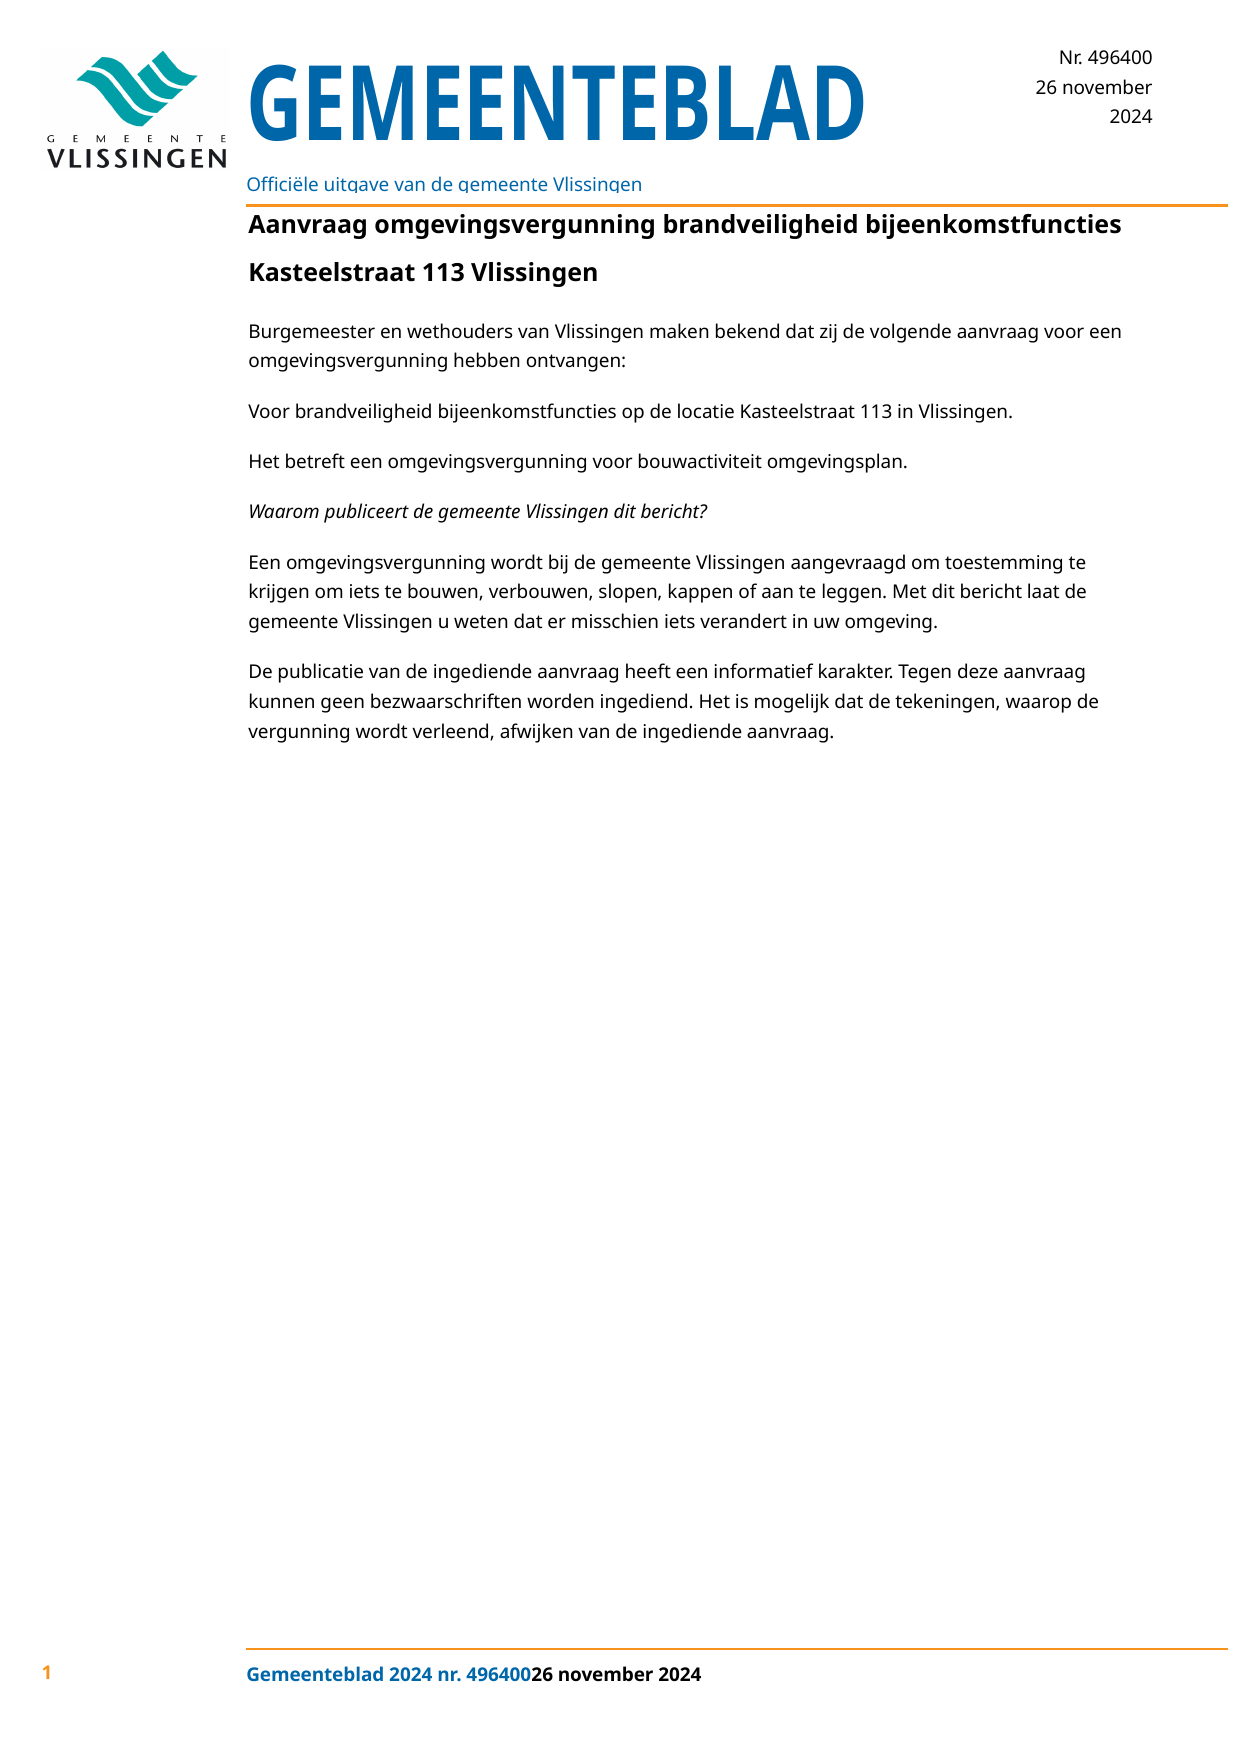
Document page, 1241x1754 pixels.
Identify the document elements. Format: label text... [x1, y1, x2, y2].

picture [41, 47, 231, 172]
text Een omgevingsvergunning wordt bij de gemeente Vlissingen aangevraagd om toestemming te krijgen om iets te bouwen, verbouwen, slopen, kappen of aan te leggen. Met dit bericht laat de gemeente Vlissingen u weten dat er misschien iets verandert in uw omgeving. [248, 549, 1152, 634]
text Aanvraag omgevingsvergunning brandveiligheid bijeenkomstfuncties Kasteelstraat 113 Vlissingen [248, 207, 1152, 288]
text Voor brandveiligheid bijeenkomstfuncties op de locatie Kasteelstraat 113 in Vlissingen. [248, 398, 1152, 424]
text De publicatie van de ingediende aanvraag heeft een informatief karakter. Tegen deze aanvraag kunnen geen bezwaarschriften worden ingediend. Het is mogelijk dat de tekeningen, waarop de vergunning wordt verleend, afwijken van de ingediende aanvraag. [248, 659, 1152, 744]
text Het betreft een omgevingsvergunning voor bouwactiviteit omgevingsplan. [248, 448, 1152, 474]
text Burgemeester en wethouders van Vlissingen maken bekend dat zij de volgende aanvraag voor een omgevingsvergunning hebben ontvangen: [248, 318, 1152, 373]
text Waarom publiceert de gemeente Vlissingen dit bericht? [248, 499, 1152, 524]
